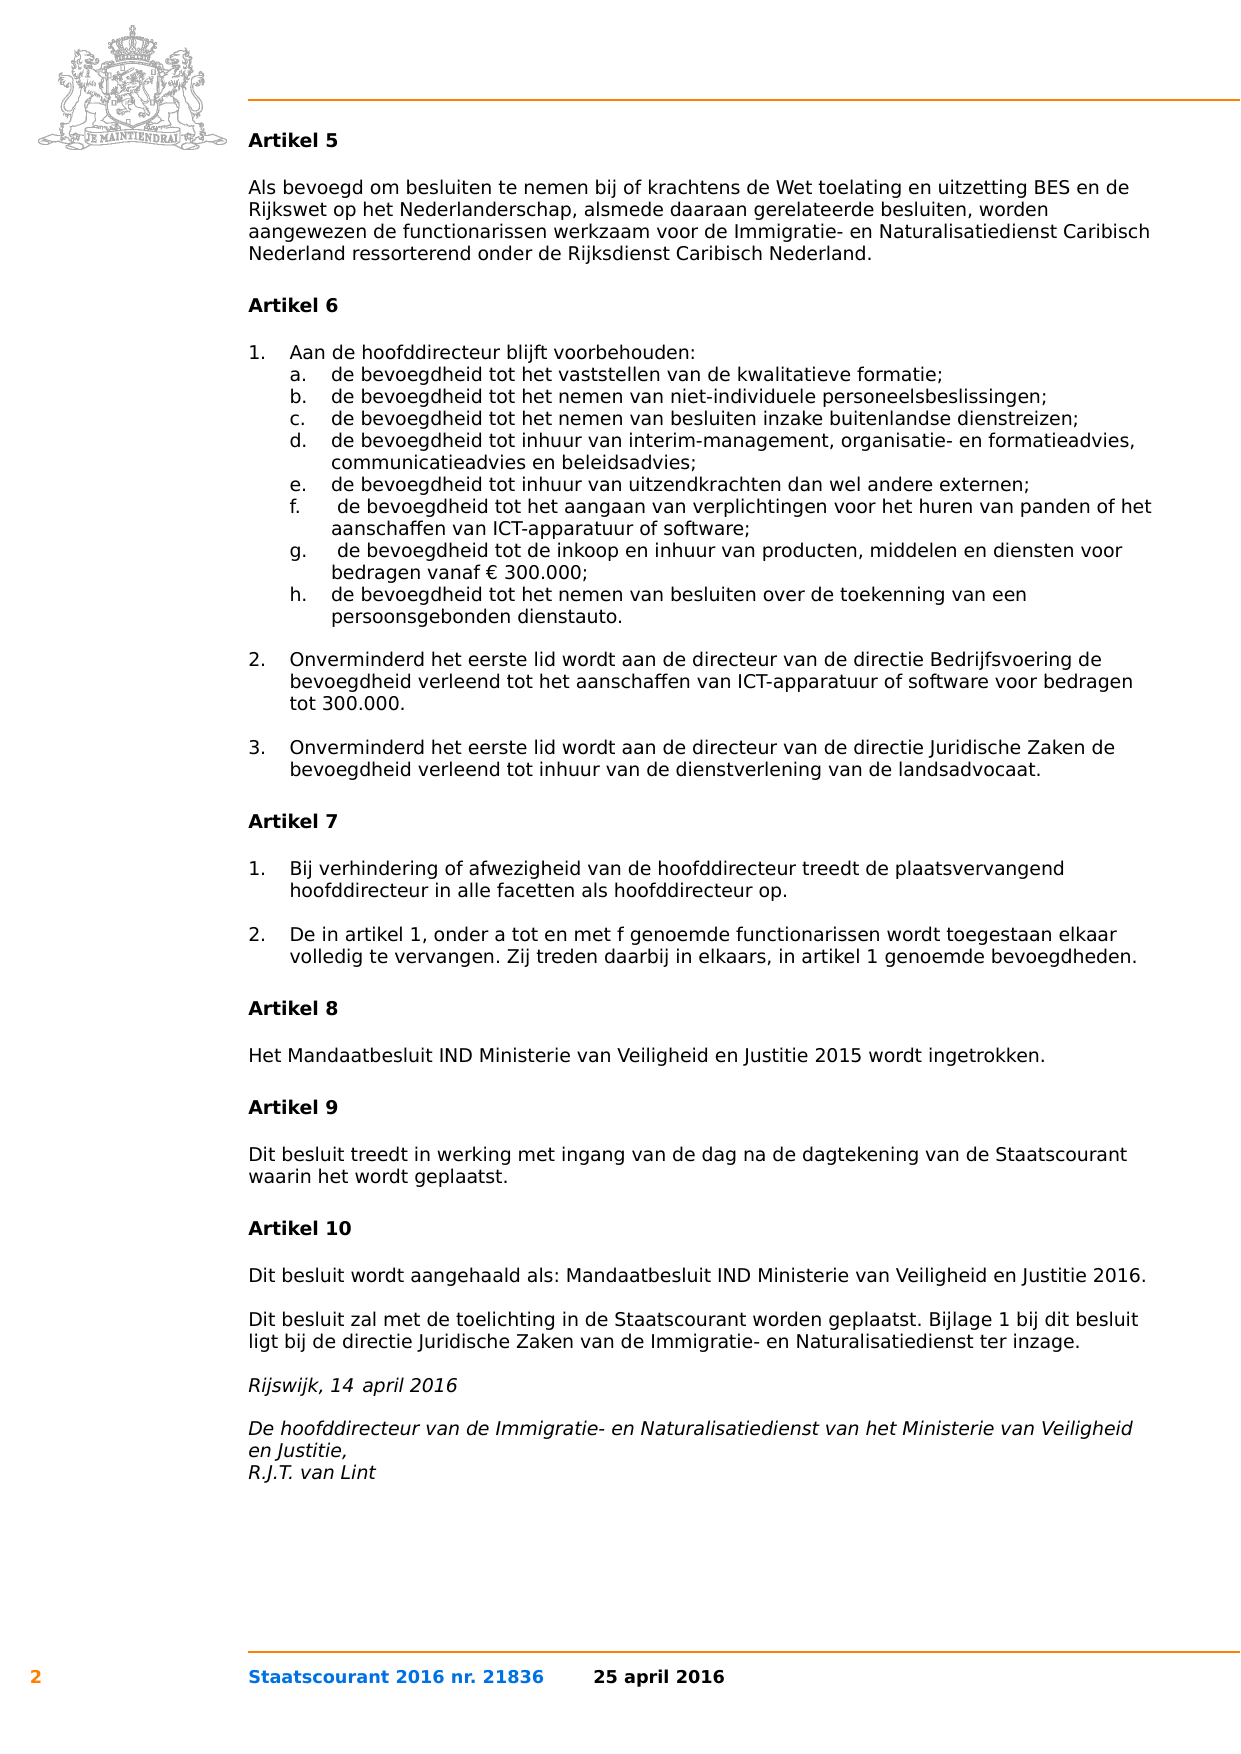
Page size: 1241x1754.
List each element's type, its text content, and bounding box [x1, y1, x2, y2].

subtitle Artikel 10 [248, 1218, 1163, 1240]
text c. de bevoegdheid tot het nemen van besluiten inzake buitenlandse dienstreizen; [289, 408, 1163, 430]
subtitle Artikel 9 [248, 1097, 1163, 1119]
text f. de bevoegdheid tot het aangaan van verplichtingen voor het huren van panden of het aanschaffen van ICT-apparatuur of software; [289, 496, 1163, 539]
text Dit besluit zal met de toelichting in de Staatscourant worden geplaatst. Bijlage 1 bij dit besluit ligt bij de directie Juridische Zaken van de Immigratie- en Naturalisatiedienst ter inzage. [248, 1309, 1163, 1353]
text Als bevoegd om besluiten te nemen bij of krachtens de Wet toelating en uitzetting BES en de Rijkswet op het Nederlanderschap, alsmede daaraan gerelateerde besluiten, worden aangewezen de functionarissen werkzaam voor de Immigratie- en Naturalisatiedienst Caribisch Nederland ressorterend onder de Rijksdienst Caribisch Nederland. [248, 177, 1163, 265]
text Rijswijk, 14 april 2016 [248, 1374, 1163, 1396]
text e. de bevoegdheid tot inhuur van uitzendkrachten dan wel andere externen; [289, 474, 1163, 496]
text 2. De in artikel 1, onder a tot en met f genoemde functionarissen wordt toegestaan elkaar volledig te vervangen. Zij treden daarbij in elkaars, in artikel 1 genoemde bevoegdheden. [248, 924, 1163, 968]
text 1. Bij verhindering of afwezigheid van de hoofddirecteur treedt de plaatsvervangend hoofddirecteur in alle facetten als hoofddirecteur op. [248, 858, 1163, 902]
text De hoofddirecteur van de Immigratie- en Naturalisatiedienst van het Ministerie van Veiligheid en Justitie, R.J.T. van Lint [248, 1418, 1163, 1484]
subtitle Artikel 5 [248, 130, 1163, 152]
text Het Mandaatbesluit IND Ministerie van Veiligheid en Justitie 2015 wordt ingetrokken. [248, 1045, 1163, 1067]
text 1. Aan de hoofddirecteur blijft voorbehouden: [248, 342, 1163, 364]
subtitle Artikel 7 [248, 811, 1163, 833]
text g. de bevoegdheid tot de inkoop en inhuur van producten, middelen en diensten voor bedragen vanaf € 300.000; [289, 539, 1163, 583]
text b. de bevoegdheid tot het nemen van niet-individuele personeelsbeslissingen; [289, 386, 1163, 408]
picture [38, 25, 227, 150]
text Dit besluit wordt aangehaald als: Mandaatbesluit IND Ministerie van Veiligheid en Justitie 2016. [248, 1265, 1163, 1287]
subtitle Artikel 6 [248, 295, 1163, 317]
text a. de bevoegdheid tot het vaststellen van de kwalitatieve formatie; [289, 364, 1163, 386]
text 3. Onverminderd het eerste lid wordt aan de directeur van de directie Juridische Zaken de bevoegdheid verleend tot inhuur van de dienstverlening van de landsadvocaat. [248, 737, 1163, 781]
text 2. Onverminderd het eerste lid wordt aan de directeur van de directie Bedrijfsvoering de bevoegdheid verleend tot het aanschaffen van ICT-apparatuur of software voor bedragen tot 300.000. [248, 649, 1163, 715]
subtitle Artikel 8 [248, 998, 1163, 1020]
text Dit besluit treedt in werking met ingang van de dag na de dagtekening van de Staatscourant waarin het wordt geplaatst. [248, 1144, 1163, 1188]
text d. de bevoegdheid tot inhuur van interim-management, organisatie- en formatieadvies, communicatieadvies en beleidsadvies; [289, 430, 1163, 474]
text h. de bevoegdheid tot het nemen van besluiten over de toekenning van een persoonsgebonden dienstauto. [289, 583, 1163, 627]
